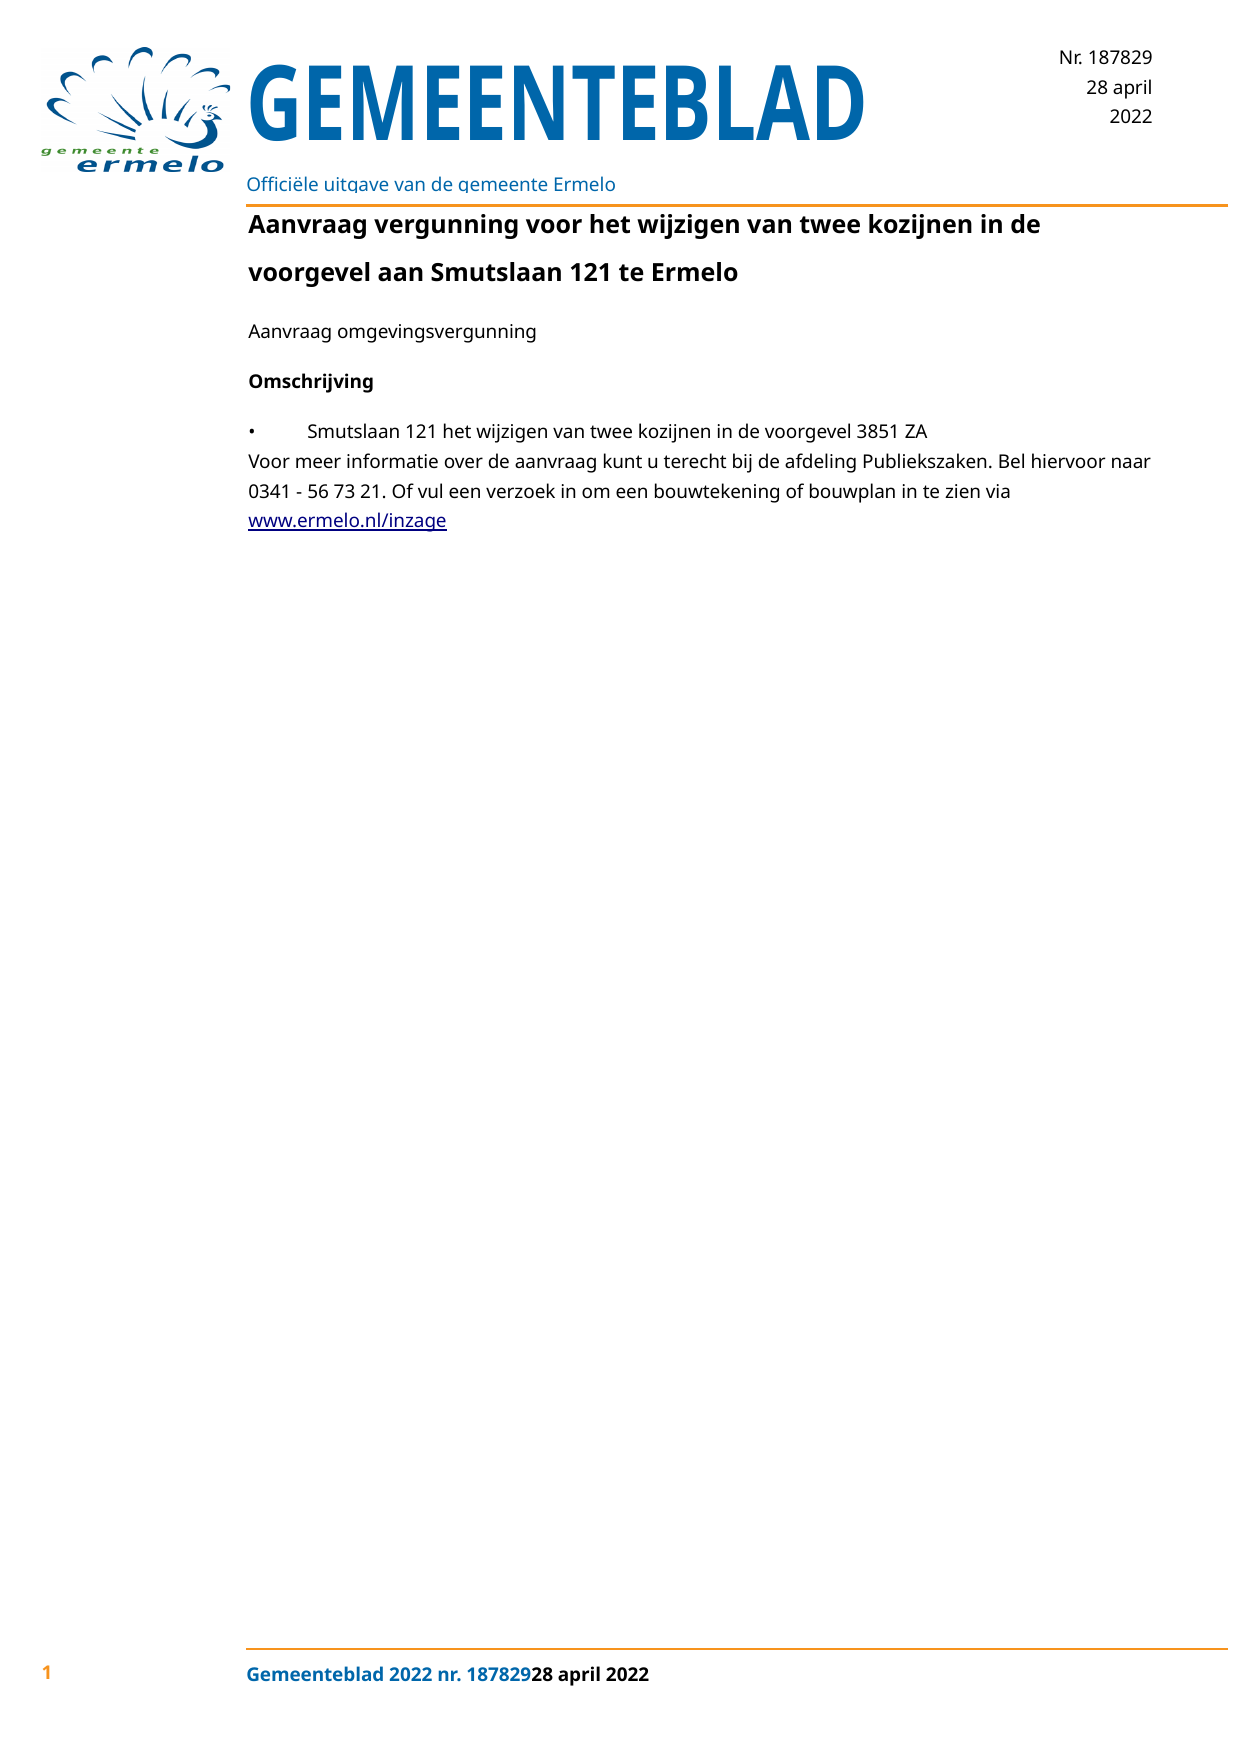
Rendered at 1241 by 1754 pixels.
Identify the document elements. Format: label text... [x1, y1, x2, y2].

text Voor meer informatie over de aanvraag kunt u terecht bij de afdeling Publiekszaken. Bel hiervoor naar 0341 - 56 73 21. Of vul een verzoek in om een bouwtekening of bouwplan in te zien via www.ermelo.nl/inzage [248, 448, 1152, 533]
list Smutslaan 121 het wijzigen van twee kozijnen in de voorgevel 3851 ZA [248, 419, 1152, 444]
picture [41, 47, 231, 172]
text Omschrijving [248, 368, 1152, 394]
text Aanvraag vergunning voor het wijzigen van twee kozijnen in de voorgevel aan Smutslaan 121 te Ermelo [248, 207, 1152, 288]
text Aanvraag omgevingsvergunning [248, 318, 1152, 344]
